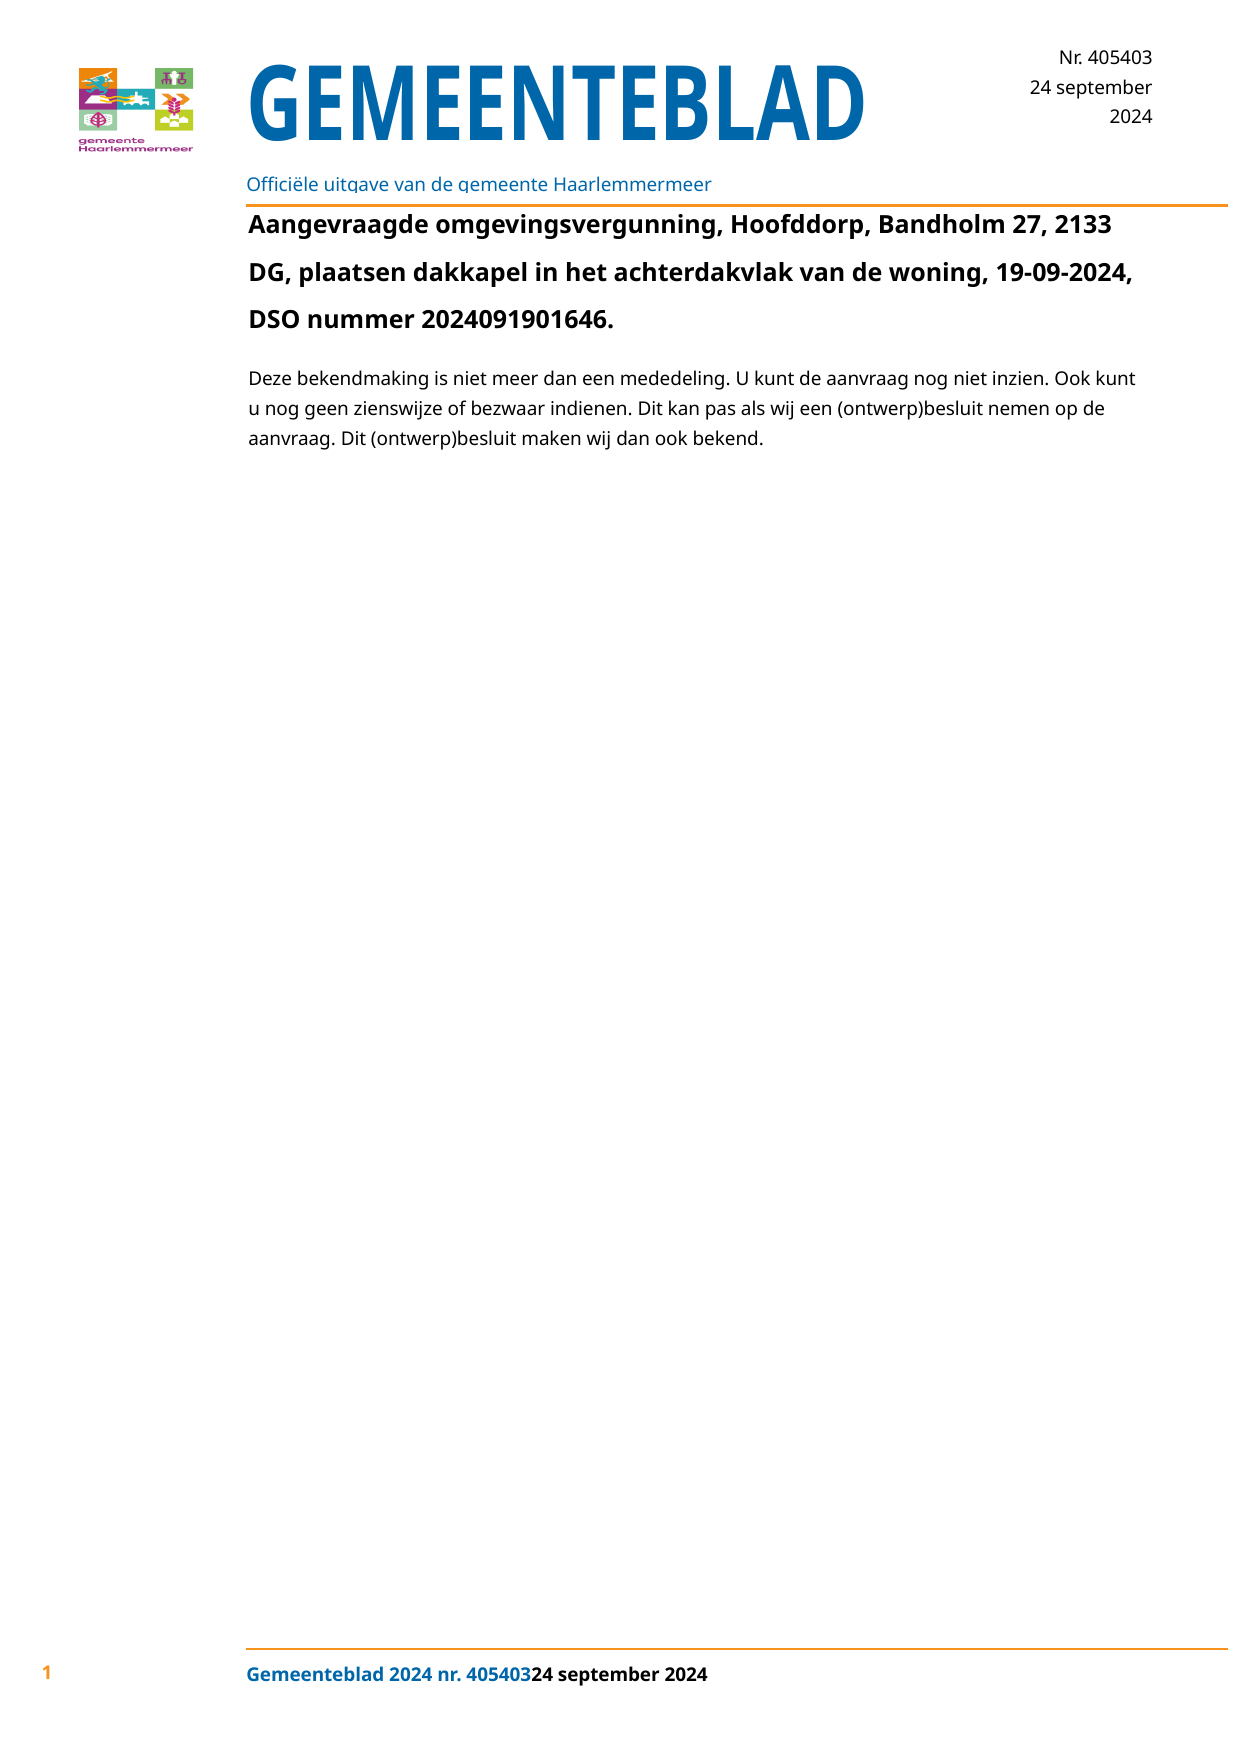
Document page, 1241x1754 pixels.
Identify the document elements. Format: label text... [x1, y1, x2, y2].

text Deze bekendmaking is niet meer dan een mededeling. U kunt de aanvraag nog niet inzien. Ook kunt u nog geen zienswijze of bezwaar indienen. Dit kan pas als wij een (ontwerp)besluit nemen op de aanvraag. Dit (ontwerp)besluit maken wij dan ook bekend. [248, 366, 1152, 450]
text Aangevraagde omgevingsvergunning, Hoofddorp, Bandholm 27, 2133 DG, plaatsen dakkapel in het achterdakvlak van de woning, 19-09-2024, DSO nummer 2024091901646. [248, 207, 1152, 336]
picture [41, 47, 231, 172]
